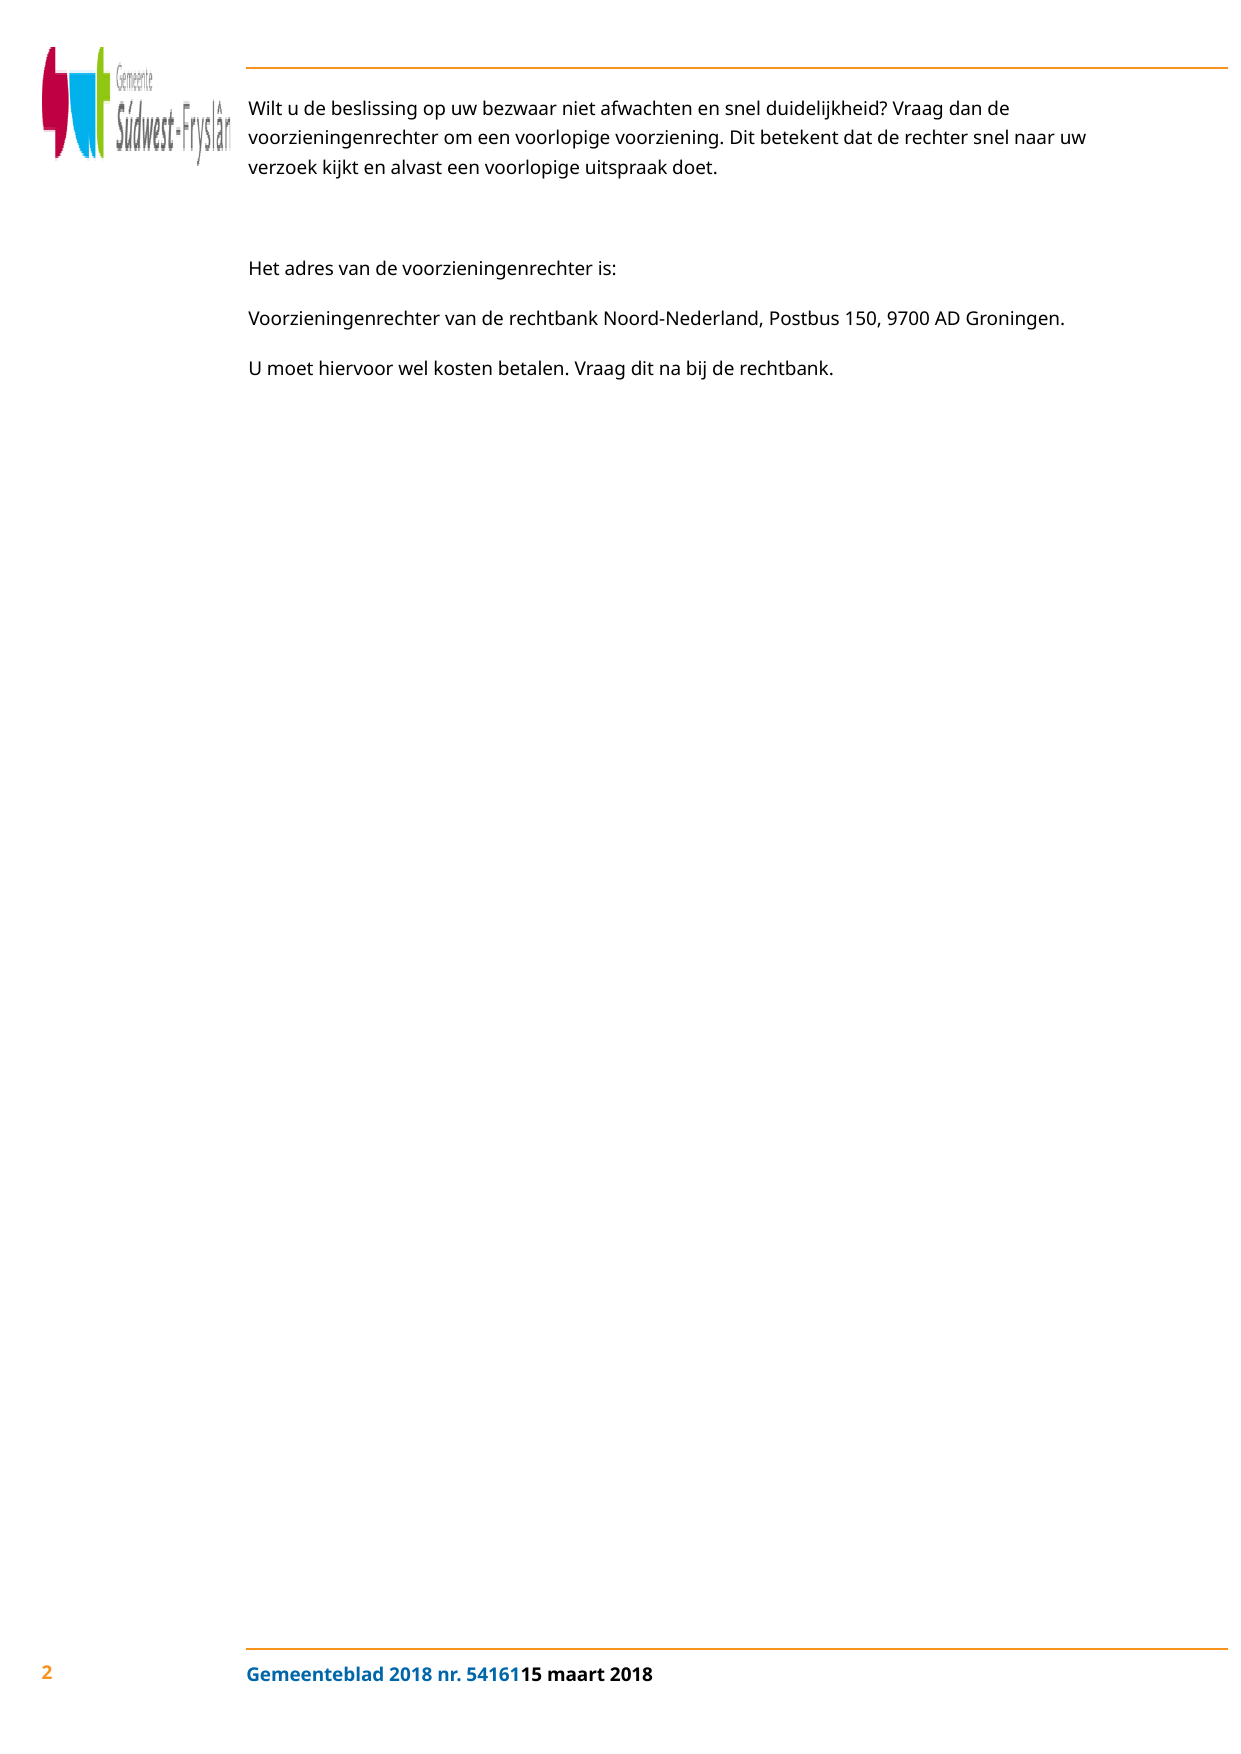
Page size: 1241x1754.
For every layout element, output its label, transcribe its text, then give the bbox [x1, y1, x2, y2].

picture [41, 47, 231, 172]
text Voorzieningenrechter van de rechtbank Noord-Nederland, Postbus 150, 9700 AD Groningen. [248, 305, 1152, 331]
text Het adres van de voorzieningenrechter is: [248, 255, 1152, 281]
text Wilt u de beslissing op uw bezwaar niet afwachten en snel duidelijkheid? Vraag dan de voorzieningenrechter om een voorlopige voorziening. Dit betekent dat de rechter snel naar uw verzoek kijkt en alvast een voorlopige uitspraak doet. [248, 95, 1152, 180]
text U moet hiervoor wel kosten betalen. Vraag dit na bij de rechtbank. [248, 356, 1152, 381]
